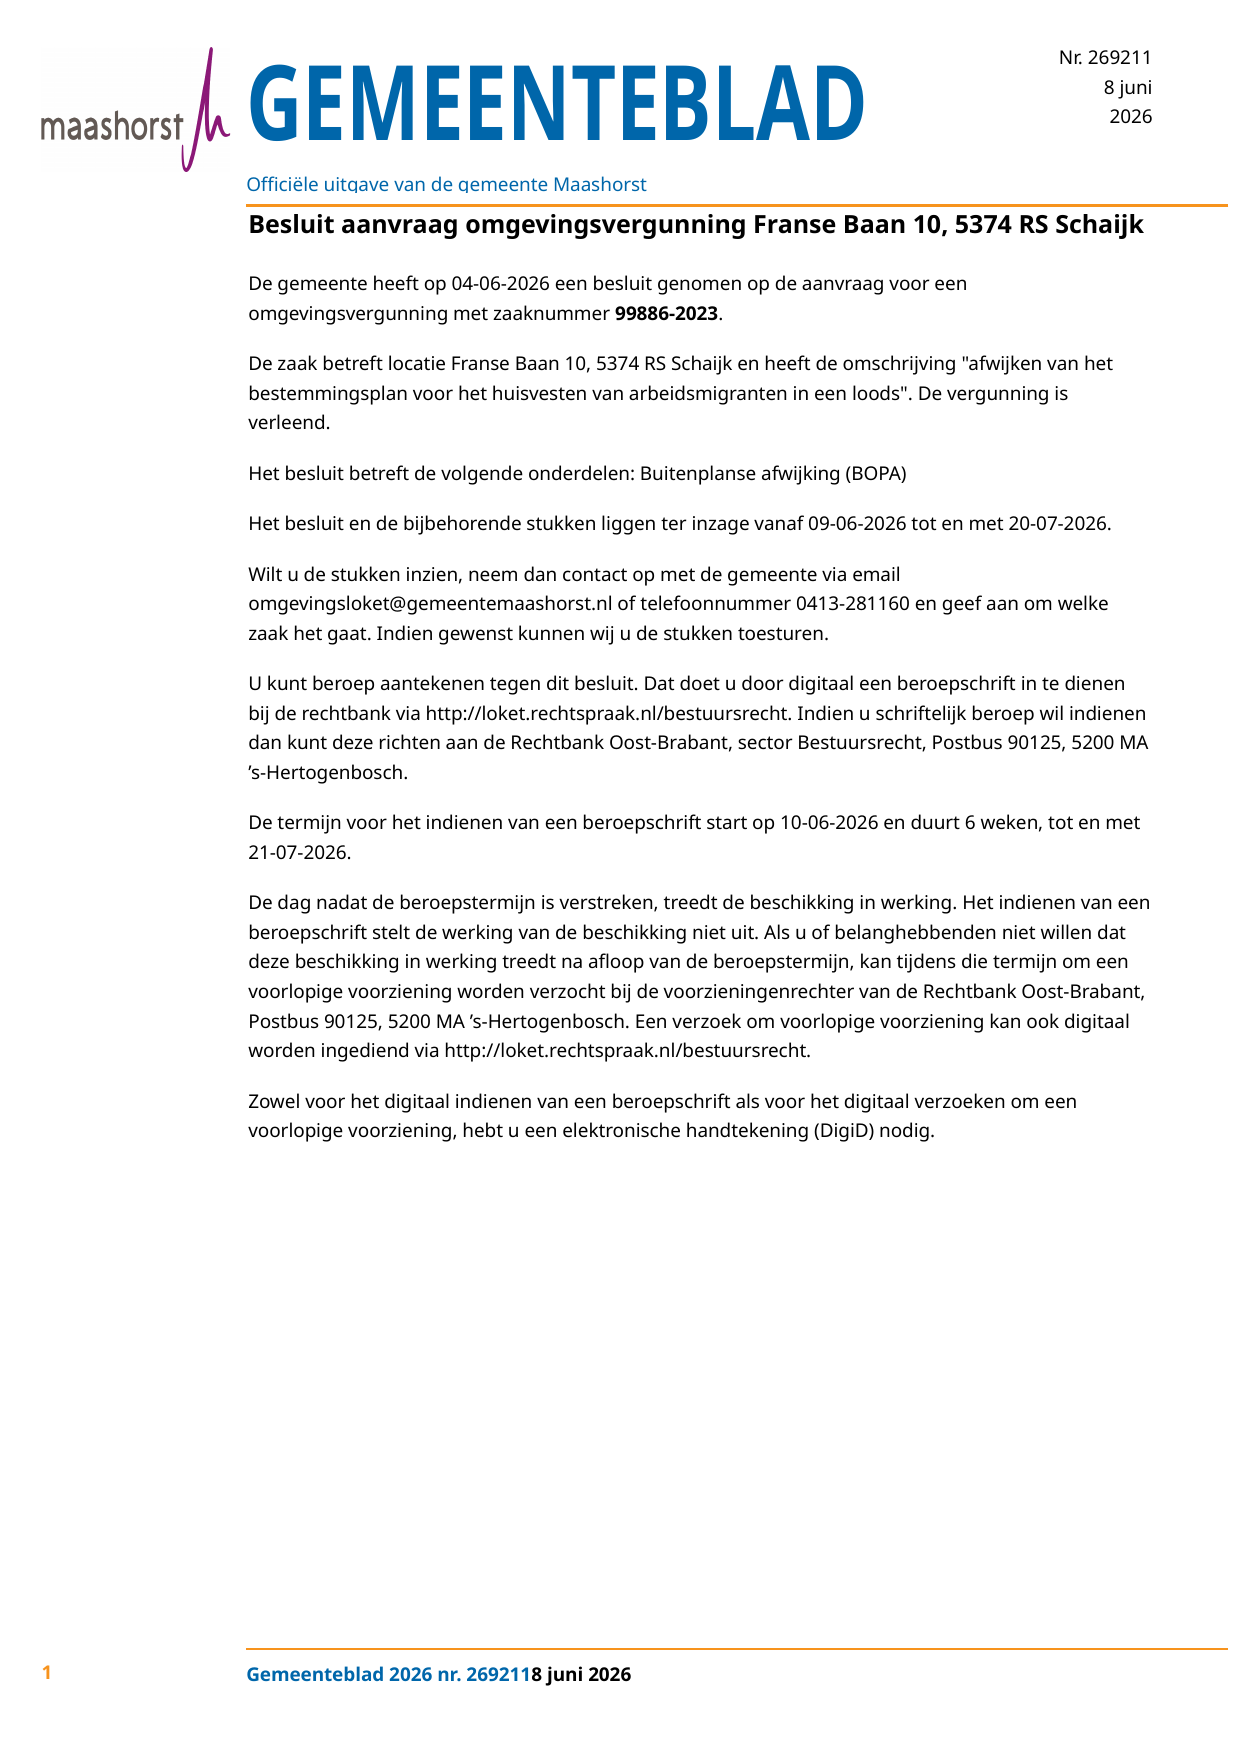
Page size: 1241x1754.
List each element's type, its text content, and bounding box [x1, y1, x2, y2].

picture [41, 47, 231, 172]
text De gemeente heeft op 04-06-2026 een besluit genomen op de aanvraag voor een omgevingsvergunning met zaaknummer 99886-2023. [248, 270, 1152, 326]
text Zowel voor het digitaal indienen van een beroepschrift als voor het digitaal verzoeken om een voorlopige voorziening, hebt u een elektronische handtekening (DigiD) nodig. [248, 1088, 1152, 1143]
text De zaak betreft locatie Franse Baan 10, 5374 RS Schaijk en heeft de omschrijving "afwijken van het bestemmingsplan voor het huisvesten van arbeidsmigranten in een loods". De vergunning is verleend. [248, 350, 1152, 435]
text U kunt beroep aantekenen tegen dit besluit. Dat doet u door digitaal een beroepschrift in te dienen bij de rechtbank via http://loket.rechtspraak.nl/bestuursrecht. Indien u schriftelijk beroep wil indienen dan kunt deze richten aan de Rechtbank Oost-Brabant, sector Bestuursrecht, Postbus 90125, 5200 MA ’s-Hertogenbosch. [248, 670, 1152, 785]
text Het besluit betreft de volgende onderdelen: Buitenplanse afwijking (BOPA) [248, 460, 1152, 486]
text Het besluit en de bijbehorende stukken liggen ter inzage vanaf 09-06-2026 tot en met 20-07-2026. [248, 510, 1152, 536]
text De dag nadat de beroepstermijn is verstreken, treedt de beschikking in werking. Het indienen van een beroepschrift stelt de werking van de beschikking niet uit. Als u of belanghebbenden niet willen dat deze beschikking in werking treedt na afloop van de beroepstermijn, kan tijdens die termijn om een voorlopige voorziening worden verzocht bij de voorzieningenrechter van de Rechtbank Oost-Brabant, Postbus 90125, 5200 MA ’s-Hertogenbosch. Een verzoek om voorlopige voorziening kan ook digitaal worden ingediend via http://loket.rechtspraak.nl/bestuursrecht. [248, 889, 1152, 1063]
text Wilt u de stukken inzien, neem dan contact op met de gemeente via email omgevingsloket@gemeentemaashorst.nl of telefoonnummer 0413-281160 en geef aan om welke zaak het gaat. Indien gewenst kunnen wij u de stukken toesturen. [248, 561, 1152, 646]
text Besluit aanvraag omgevingsvergunning Franse Baan 10, 5374 RS Schaijk [248, 207, 1152, 241]
text De termijn voor het indienen van een beroepschrift start op 10-06-2026 en duurt 6 weken, tot en met 21-07-2026. [248, 809, 1152, 865]
